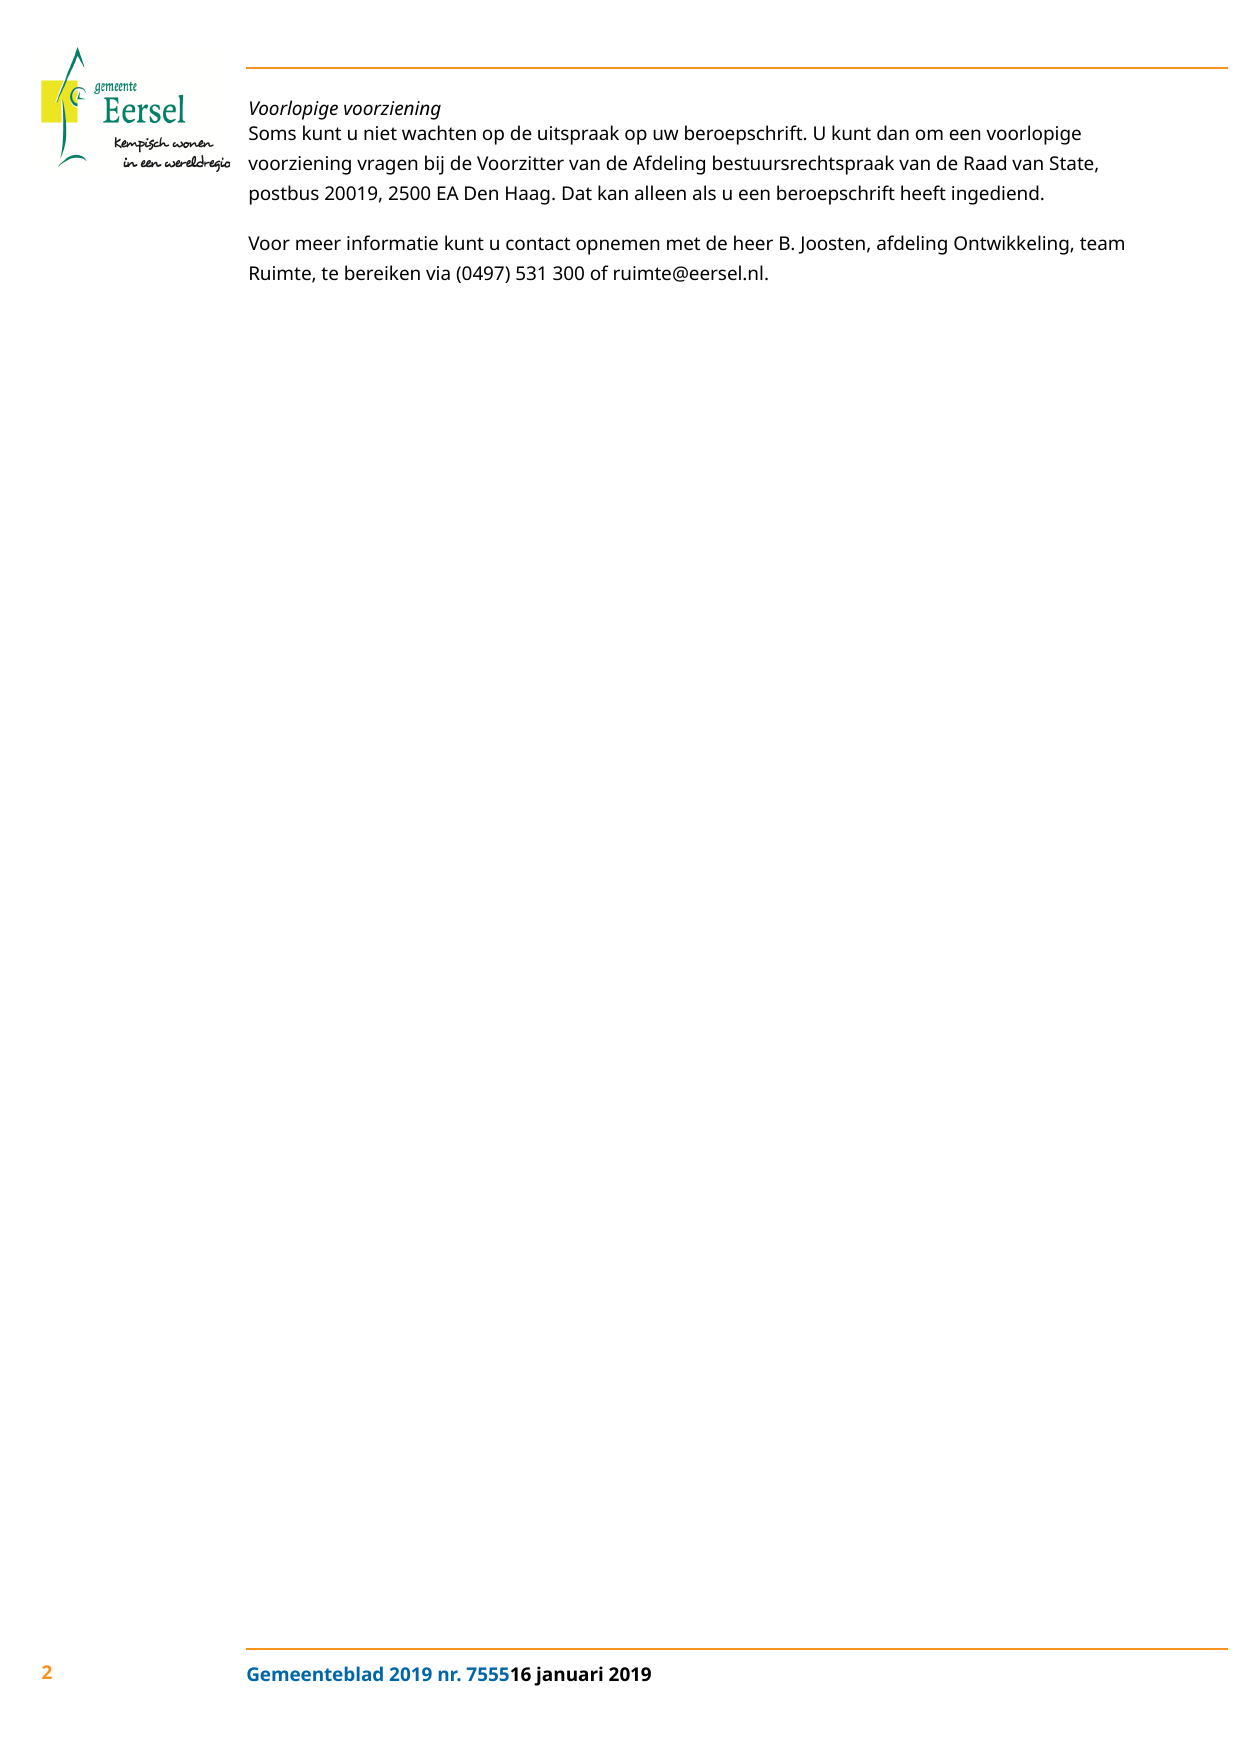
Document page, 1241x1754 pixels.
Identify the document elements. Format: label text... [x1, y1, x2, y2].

text Voor meer informatie kunt u contact opnemen met de heer B. Joosten, afdeling Ontwikkeling, team Ruimte, te bereiken via (0497) 531 300 of ruimte@eersel.nl. [248, 230, 1152, 285]
text Soms kunt u niet wachten op de uitspraak op uw beroepschrift. U kunt dan om een voorlopige voorziening vragen bij de Voorzitter van de Afdeling bestuursrechtspraak van de Raad van State, postbus 20019, 2500 EA Den Haag. Dat kan alleen als u een beroepschrift heeft ingediend. [248, 121, 1152, 205]
text Voorlopige voorziening [248, 95, 1152, 121]
picture [41, 47, 231, 172]
